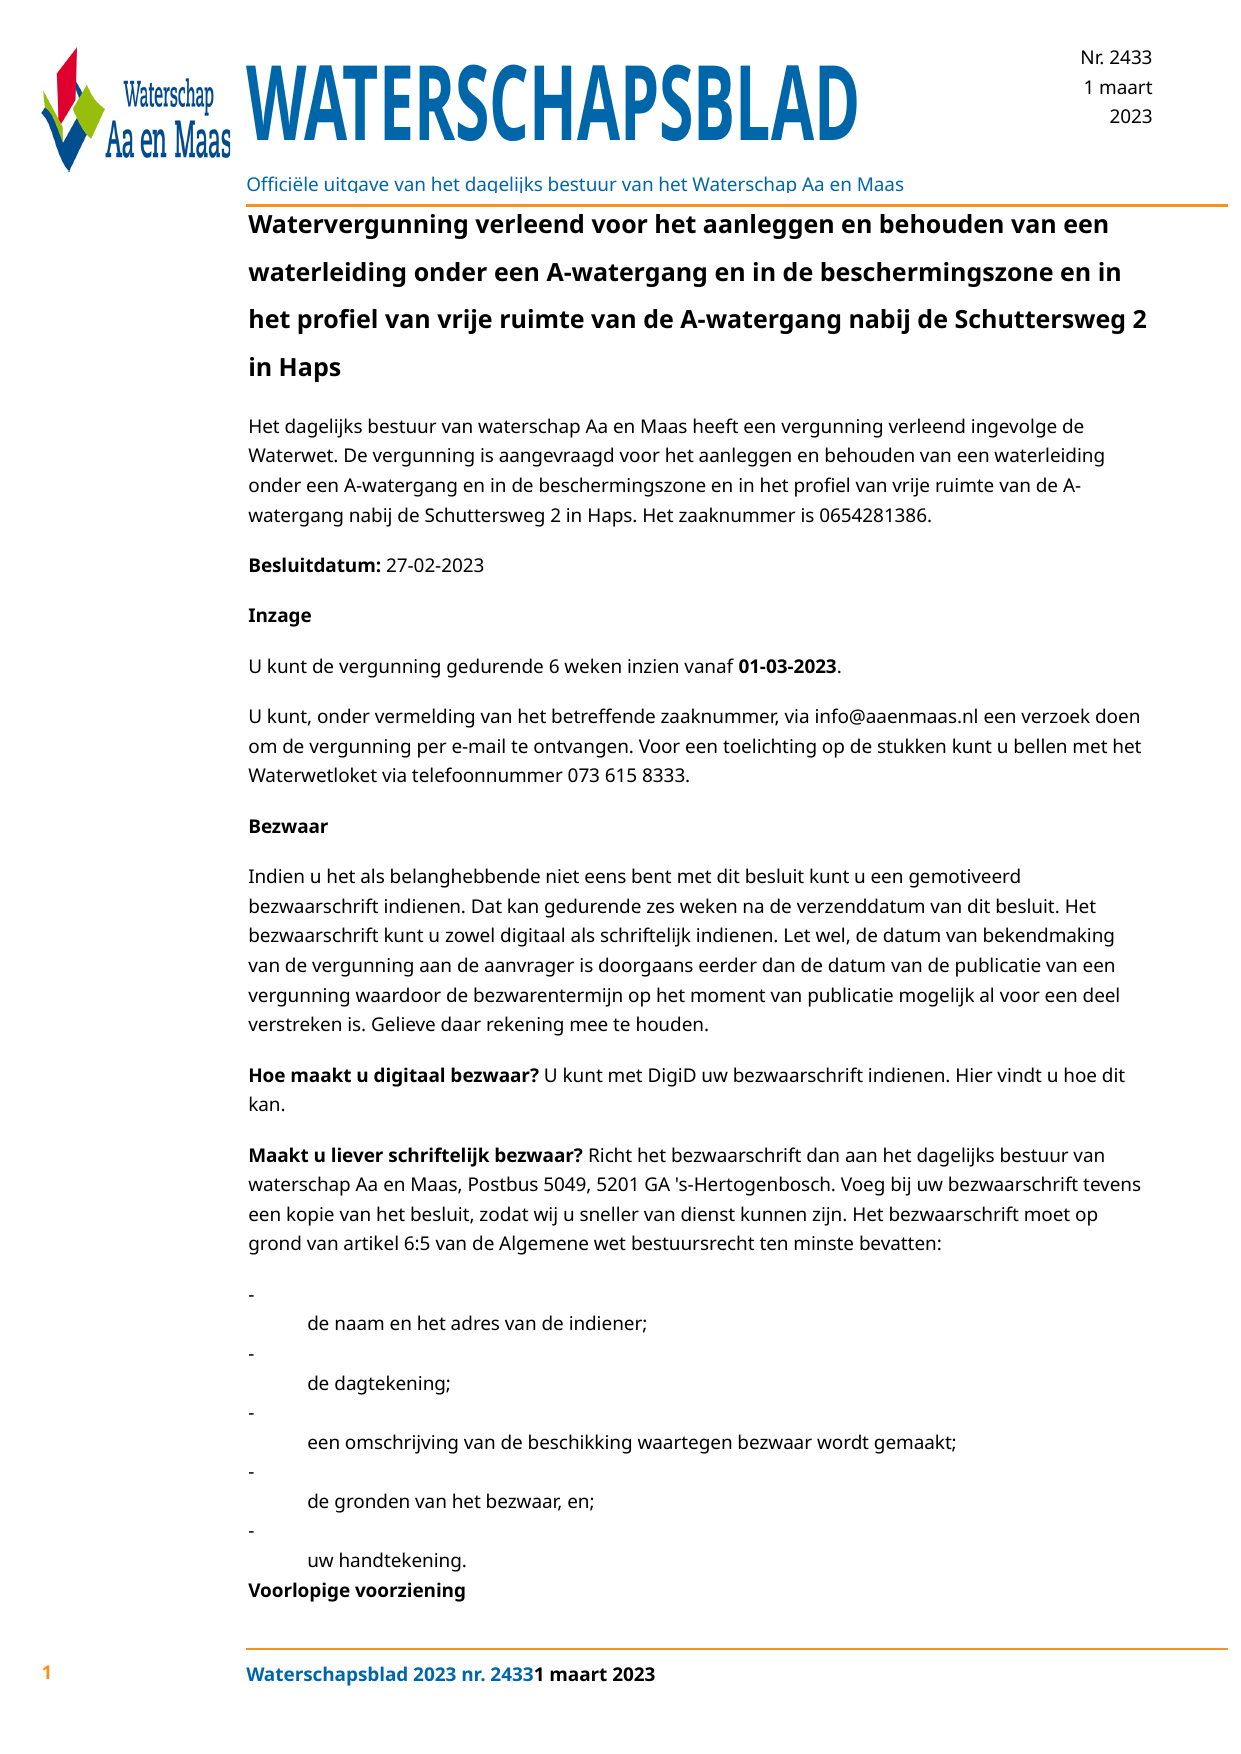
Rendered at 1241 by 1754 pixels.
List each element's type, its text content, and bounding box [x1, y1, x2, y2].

text Voorlopige voorziening [248, 1577, 1152, 1603]
text Besluitdatum: 27-02-2023 [248, 552, 1152, 578]
list een omschrijving van de beschikking waartegen bezwaar wordt gemaakt; [248, 1429, 1152, 1455]
picture [41, 47, 231, 172]
text U kunt de vergunning gedurende 6 weken inzien vanaf 01-03-2023. [248, 653, 1152, 679]
list uw handtekening. [248, 1547, 1152, 1573]
list de gronden van het bezwaar, en; [248, 1488, 1152, 1514]
list de naam en het adres van de indiener; [248, 1311, 1152, 1336]
text U kunt, onder vermelding van het betreffende zaaknummer, via info@aaenmaas.nl een verzoek doen om de vergunning per e-mail te ontvangen. Voor een toelichting op de stukken kunt u bellen met het Waterwetloket via telefoonnummer 073 615 8333. [248, 703, 1152, 788]
text Inzage [248, 603, 1152, 628]
text Het dagelijks bestuur van waterschap Aa en Maas heeft een vergunning verleend ingevolge de Waterwet. De vergunning is aangevraagd voor het aanleggen en behouden van een waterleiding onder een A-watergang en in de beschermingszone en in het profiel van vrije ruimte van de A-watergang nabij de Schuttersweg 2 in Haps. Het zaaknummer is 0654281386. [248, 413, 1152, 528]
text Indien u het als belanghebbende niet eens bent met dit besluit kunt u een gemotiveerd bezwaarschrift indienen. Dat kan gedurende zes weken na de verzenddatum van dit besluit. Het bezwaarschrift kunt u zowel digitaal als schriftelijk indienen. Let wel, de datum van bekendmaking van de vergunning aan de aanvrager is doorgaans eerder dan de datum van de publicatie van een vergunning waardoor de bezwarentermijn op het moment van publicatie mogelijk al voor een deel verstreken is. Gelieve daar rekening mee te houden. [248, 863, 1152, 1037]
text Watervergunning verleend voor het aanleggen en behouden van een waterleiding onder een A-watergang en in de beschermingszone en in het profiel van vrije ruimte van de A-watergang nabij de Schuttersweg 2 in Haps [248, 207, 1152, 384]
text Bezwaar [248, 813, 1152, 839]
list de dagtekening; [248, 1370, 1152, 1396]
text Maakt u liever schriftelijk bezwaar? Richt het bezwaarschrift dan aan het dagelijks bestuur van waterschap Aa en Maas, Postbus 5049, 5201 GA 's-Hertogenbosch. Voeg bij uw bezwaarschrift tevens een kopie van het besluit, zodat wij u sneller van dienst kunnen zijn. Het bezwaarschrift moet op grond van artikel 6:5 van de Algemene wet bestuursrecht ten minste bevatten: [248, 1142, 1152, 1256]
text Hoe maakt u digitaal bezwaar? U kunt met DigiD uw bezwaarschrift indienen. Hier vindt u hoe dit kan. [248, 1062, 1152, 1117]
